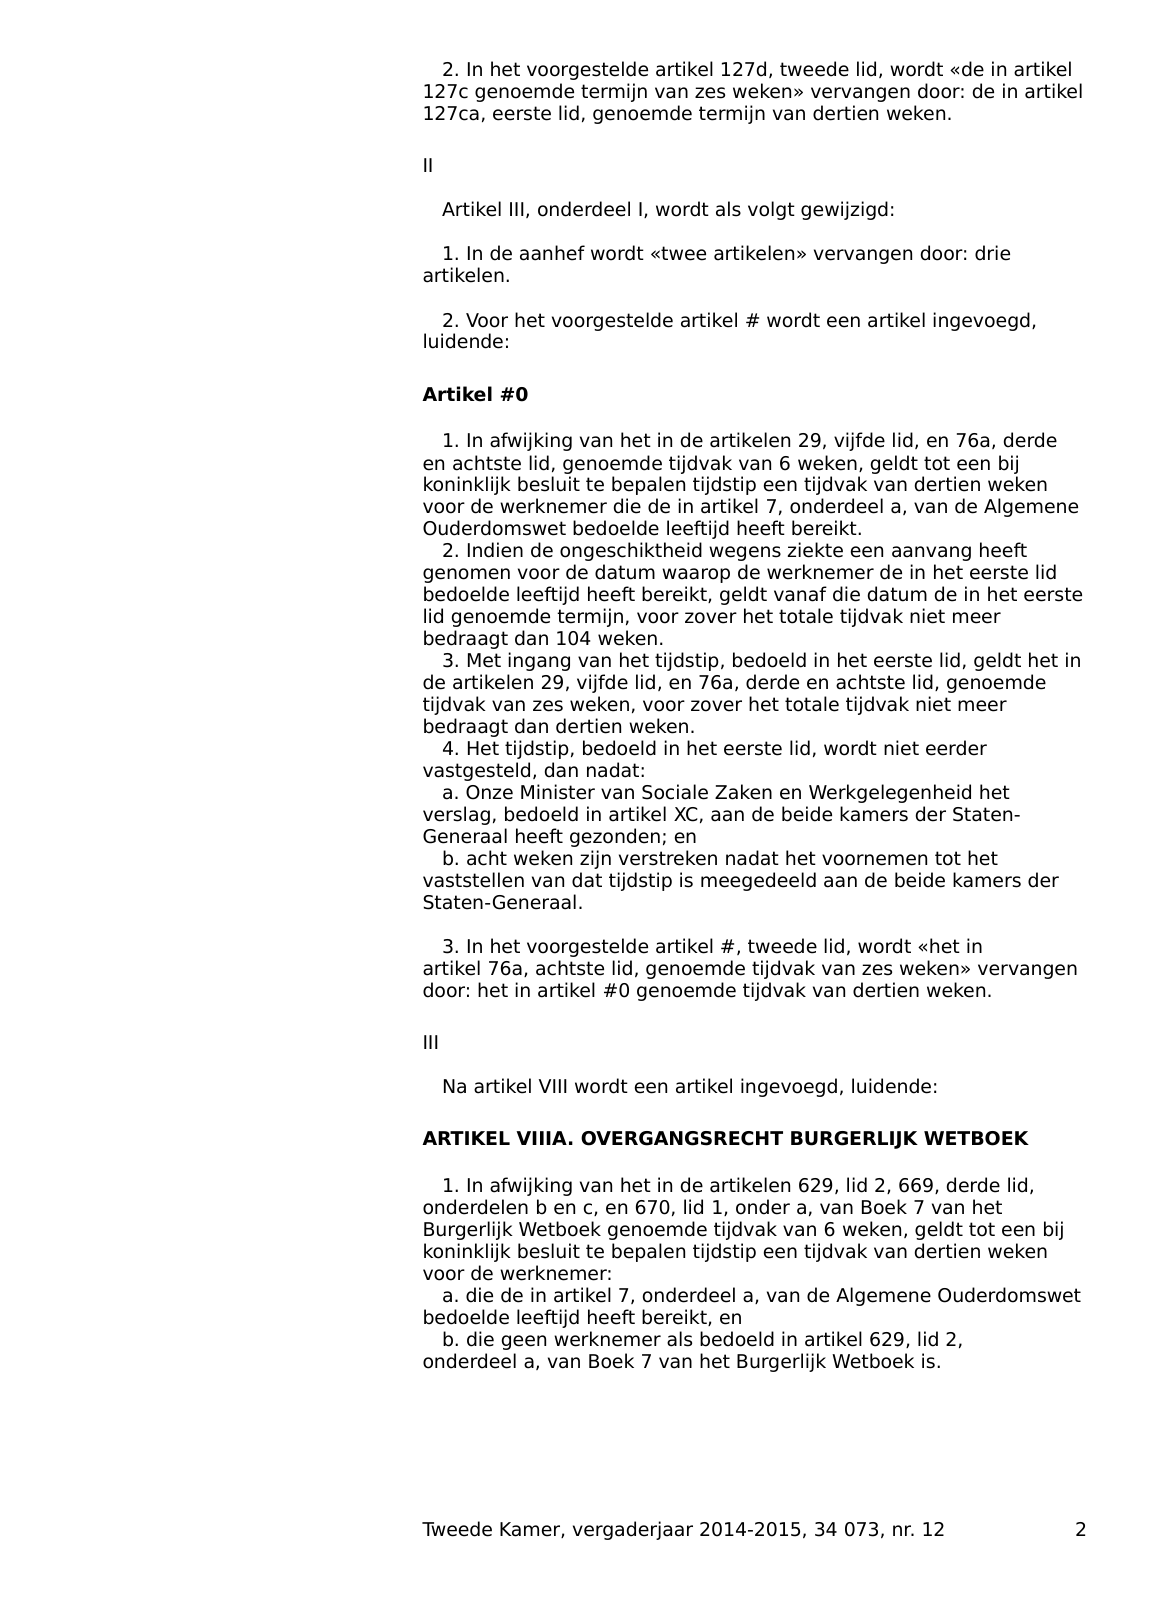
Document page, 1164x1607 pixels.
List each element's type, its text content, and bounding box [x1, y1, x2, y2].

text 2. In het voorgestelde artikel 127d, tweede lid, wordt «de in artikel 127c genoemde termijn van zes weken» vervangen door: de in artikel 127ca, eerste lid, genoemde termijn van dertien weken. [422, 59, 1087, 125]
text 1. In afwijking van het in de artikelen 629, lid 2, 669, derde lid, onderdelen b en c, en 670, lid 1, onder a, van Boek 7 van het Burgerlijk Wetboek genoemde tijdvak van 6 weken, geldt tot een bij koninklijk besluit te bepalen tijdstip een tijdvak van dertien weken voor de werknemer: [422, 1175, 1087, 1285]
text b. acht weken zijn verstreken nadat het voornemen tot het vaststellen van dat tijdstip is meegedeeld aan de beide kamers der Staten-Generaal. [422, 848, 1087, 914]
subtitle III [422, 1032, 1087, 1054]
text 2. Voor het voorgestelde artikel # wordt een artikel ingevoegd, luidende: [422, 309, 1087, 353]
text 2. Indien de ongeschiktheid wegens ziekte een aanvang heeft genomen voor de datum waarop de werknemer de in het eerste lid bedoelde leeftijd heeft bereikt, geldt vanaf die datum de in het eerste lid genoemde termijn, voor zover het totale tijdvak niet meer bedraagt dan 104 weken. [422, 540, 1087, 650]
text Na artikel VIII wordt een artikel ingevoegd, luidende: [422, 1076, 1087, 1098]
subtitle ARTIKEL VIIIA. OVERGANGSRECHT BURGERLIJK WETBOEK [422, 1128, 1087, 1150]
text 4. Het tijdstip, bedoeld in het eerste lid, wordt niet eerder vastgesteld, dan nadat: [422, 738, 1087, 782]
text 1. In de aanhef wordt «twee artikelen» vervangen door: drie artikelen. [422, 243, 1087, 287]
subtitle II [422, 155, 1087, 177]
text a. die de in artikel 7, onderdeel a, van de Algemene Ouderdomswet bedoelde leeftijd heeft bereikt, en [422, 1285, 1087, 1329]
text 3. Met ingang van het tijdstip, bedoeld in het eerste lid, geldt het in de artikelen 29, vijfde lid, en 76a, derde en achtste lid, genoemde tijdvak van zes weken, voor zover het totale tijdvak niet meer bedraagt dan dertien weken. [422, 650, 1087, 738]
text 3. In het voorgestelde artikel #, tweede lid, wordt «het in artikel 76a, achtste lid, genoemde tijdvak van zes weken» vervangen door: het in artikel #0 genoemde tijdvak van dertien weken. [422, 936, 1087, 1002]
text b. die geen werknemer als bedoeld in artikel 629, lid 2, onderdeel a, van Boek 7 van het Burgerlijk Wetboek is. [422, 1329, 1087, 1373]
text Artikel III, onderdeel I, wordt als volgt gewijzigd: [422, 199, 1087, 221]
subtitle Artikel #0 [422, 383, 1087, 405]
text 1. In afwijking van het in de artikelen 29, vijfde lid, en 76a, derde en achtste lid, genoemde tijdvak van 6 weken, geldt tot een bij koninklijk besluit te bepalen tijdstip een tijdvak van dertien weken voor de werknemer die de in artikel 7, onderdeel a, van de Algemene Ouderdomswet bedoelde leeftijd heeft bereikt. [422, 430, 1087, 540]
text a. Onze Minister van Sociale Zaken en Werkgelegenheid het verslag, bedoeld in artikel XC, aan de beide kamers der Staten-Generaal heeft gezonden; en [422, 782, 1087, 848]
